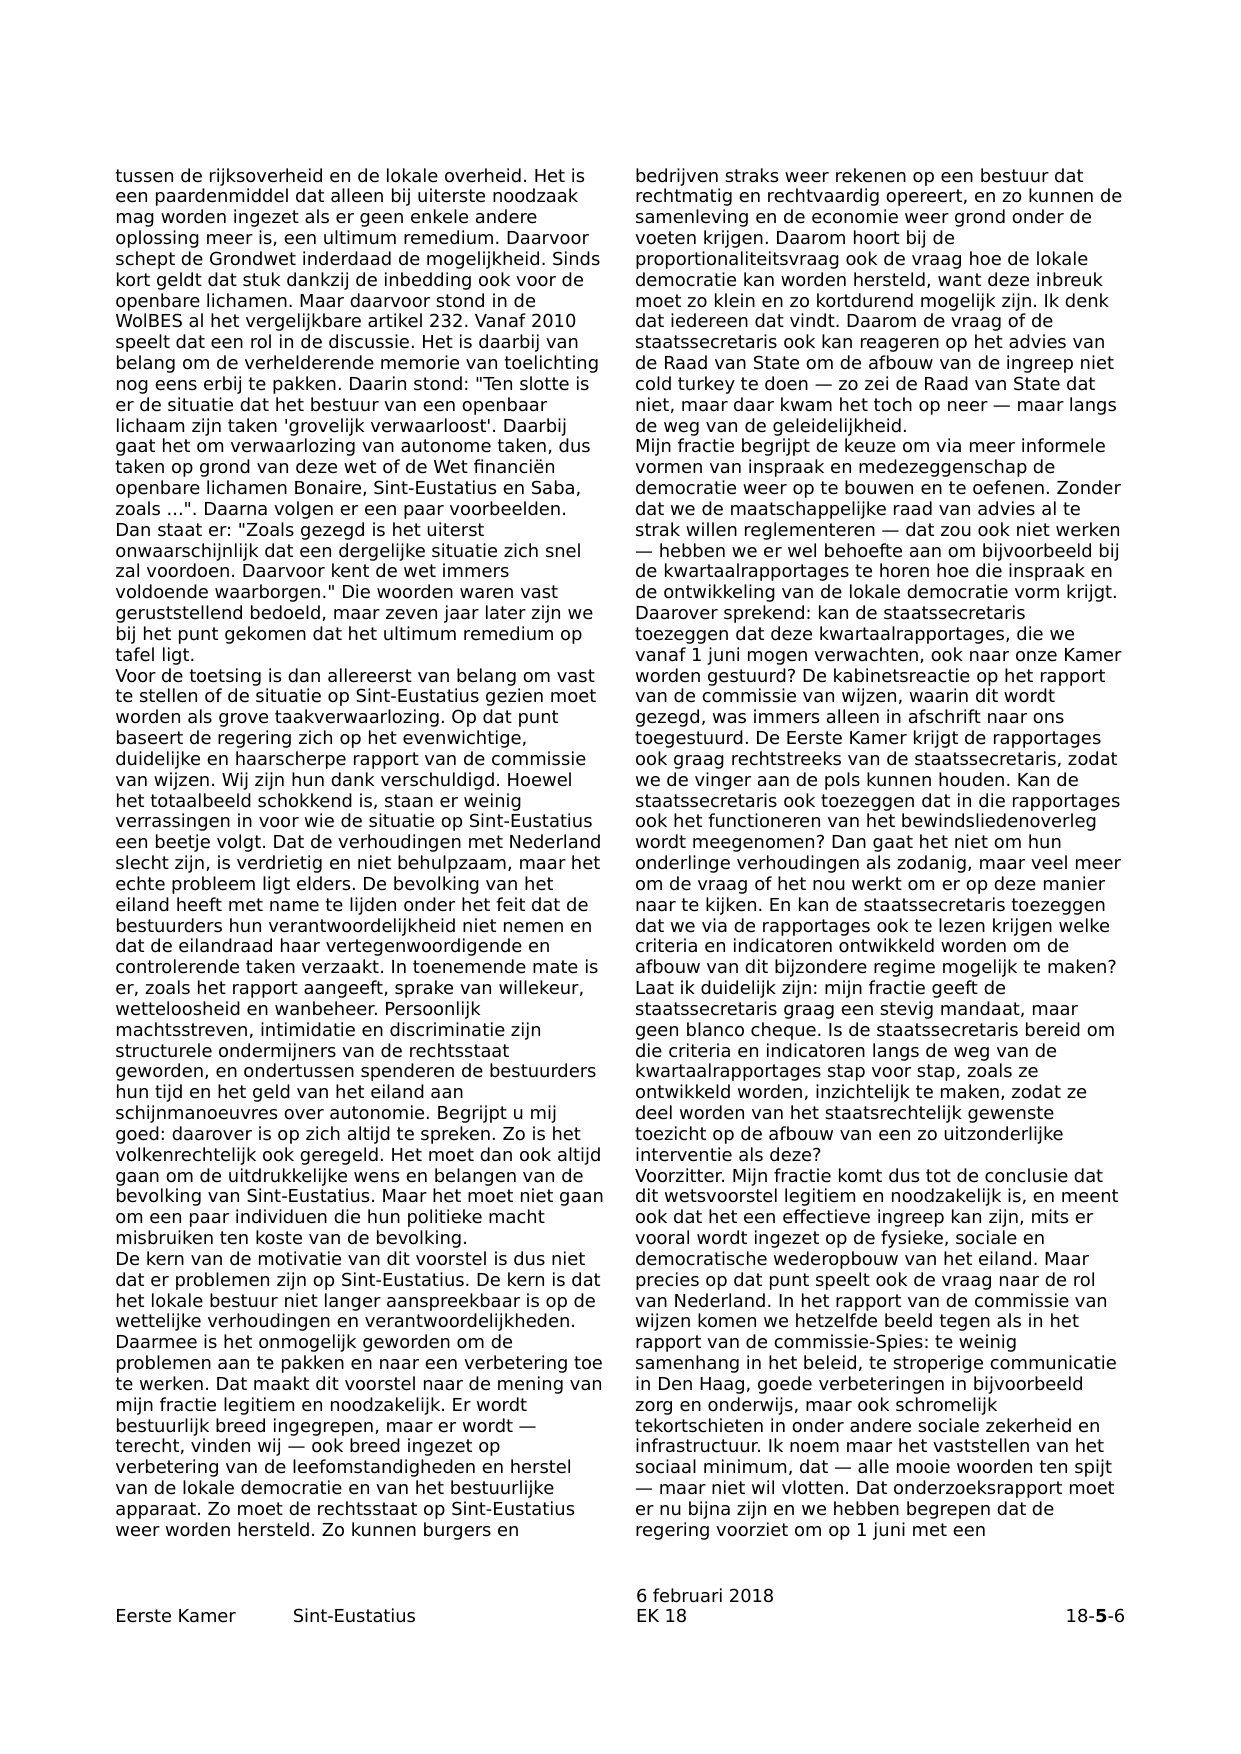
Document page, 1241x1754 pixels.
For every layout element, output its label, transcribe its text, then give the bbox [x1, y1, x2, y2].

text Voorzitter. Mijn fractie komt dus tot de conclusie dat dit wetsvoorstel legitiem en noodzakelijk is, en meent ook dat het een effectieve ingreep kan zijn, mits er vooral wordt ingezet op de fysieke, sociale en democratische wederopbouw van het eiland. Maar precies op dat punt speelt ook de vraag naar de rol van Nederland. In het rapport van de commissie van wijzen komen we hetzelfde beeld tegen als in het rapport van de commissie-Spies: te weinig samenhang in het beleid, te stroperige communicatie in Den Haag, goede verbeteringen in bijvoorbeeld zorg en onderwijs, maar ook schromelijk tekortschieten in onder andere sociale zekerheid en infrastructuur. Ik noem maar het vaststellen van het sociaal minimum, dat — alle mooie woorden ten spijt — maar niet wil vlotten. Dat onderzoeksrapport moet er nu bijna zijn en we hebben begrepen dat de regering voorziet om op 1 juni met een [635, 1165, 1125, 1540]
text Voor de toetsing is dan allereerst van belang om vast te stellen of de situatie op Sint-Eustatius gezien moet worden als grove taakverwaarlozing. Op dat punt baseert de regering zich op het evenwichtige, duidelijke en haarscherpe rapport van de commissie van wijzen. Wij zijn hun dank verschuldigd. Hoewel het totaalbeeld schokkend is, staan er weinig verrassingen in voor wie de situatie op Sint-Eustatius een beetje volgt. Dat de verhoudingen met Nederland slecht zijn, is verdrietig en niet behulpzaam, maar het echte probleem ligt elders. De bevolking van het eiland heeft met name te lijden onder het feit dat de bestuurders hun verantwoordelijkheid niet nemen en dat de eilandraad haar vertegenwoordigende en controlerende taken verzaakt. In toenemende mate is er, zoals het rapport aangeeft, sprake van willekeur, wetteloosheid en wanbeheer. Persoonlijk machtsstreven, intimidatie en discriminatie zijn structurele ondermijners van de rechtsstaat geworden, en ondertussen spenderen de bestuurders hun tijd en het geld van het eiland aan schijnmanoeuvres over autonomie. Begrijpt u mij goed: daarover is op zich altijd te spreken. Zo is het volkenrechtelijk ook geregeld. Het moet dan ook altijd gaan om de uitdrukkelijke wens en belangen van de bevolking van Sint-Eustatius. Maar het moet niet gaan om een paar individuen die hun politieke macht misbruiken ten koste van de bevolking. [115, 665, 605, 1249]
text Mijn fractie begrijpt de keuze om via meer informele vormen van inspraak en medezeggenschap de democratie weer op te bouwen en te oefenen. Zonder dat we de maatschappelijke raad van advies al te strak willen reglementeren — dat zou ook niet werken — hebben we er wel behoefte aan om bijvoorbeeld bij de kwartaalrapportages te horen hoe die inspraak en de ontwikkeling van de lokale democratie vorm krijgt. Daarover sprekend: kan de staatssecretaris toezeggen dat deze kwartaalrapportages, die we vanaf 1 juni mogen verwachten, ook naar onze Kamer worden gestuurd? De kabinetsreactie op het rapport van de commissie van wijzen, waarin dit wordt gezegd, was immers alleen in afschrift naar ons toegestuurd. De Eerste Kamer krijgt de rapportages ook graag rechtstreeks van de staatssecretaris, zodat we de vinger aan de pols kunnen houden. Kan de staatssecretaris ook toezeggen dat in die rapportages ook het functioneren van het bewindsliedenoverleg wordt meegenomen? Dan gaat het niet om hun onderlinge verhoudingen als zodanig, maar veel meer om de vraag of het nou werkt om er op deze manier naar te kijken. En kan de staatssecretaris toezeggen dat we via de rapportages ook te lezen krijgen welke criteria en indicatoren ontwikkeld worden om de afbouw van dit bijzondere regime mogelijk te maken? Laat ik duidelijk zijn: mijn fractie geeft de staatssecretaris graag een stevig mandaat, maar geen blanco cheque. Is de staatssecretaris bereid om die criteria en indicatoren langs de weg van de kwartaalrapportages stap voor stap, zoals ze ontwikkeld worden, inzichtelijk te maken, zodat ze deel worden van het staatsrechtelijk gewenste toezicht op de afbouw van een zo uitzonderlijke interventie als deze? [635, 436, 1125, 1165]
text De kern van de motivatie van dit voorstel is dus niet dat er problemen zijn op Sint-Eustatius. De kern is dat het lokale bestuur niet langer aanspreekbaar is op de wettelijke verhoudingen en verantwoordelijkheden. Daarmee is het onmogelijk geworden om de problemen aan te pakken en naar een verbetering toe te werken. Dat maakt dit voorstel naar de mening van mijn fractie legitiem en noodzakelijk. Er wordt bestuurlijk breed ingegrepen, maar er wordt — terecht, vinden wij — ook breed ingezet op verbetering van de leefomstandigheden en herstel van de lokale democratie en van het bestuurlijke apparaat. Zo moet de rechtsstaat op Sint-Eustatius weer worden hersteld. Zo kunnen burgers en [115, 1249, 605, 1540]
text tussen de rijksoverheid en de lokale overheid. Het is een paardenmiddel dat alleen bij uiterste noodzaak mag worden ingezet als er geen enkele andere oplossing meer is, een ultimum remedium. Daarvoor schept de Grondwet inderdaad de mogelijkheid. Sinds kort geldt dat stuk dankzij de inbedding ook voor de openbare lichamen. Maar daarvoor stond in de WolBES al het vergelijkbare artikel 232. Vanaf 2010 speelt dat een rol in de discussie. Het is daarbij van belang om de verhelderende memorie van toelichting nog eens erbij te pakken. Daarin stond: "Ten slotte is er de situatie dat het bestuur van een openbaar lichaam zijn taken 'grovelijk verwaarloost'. Daarbij gaat het om verwaarlozing van autonome taken, dus taken op grond van deze wet of de Wet financiën openbare lichamen Bonaire, Sint-Eustatius en Saba, zoals ...". Daarna volgen er een paar voorbeelden. Dan staat er: "Zoals gezegd is het uiterst onwaarschijnlijk dat een dergelijke situatie zich snel zal voordoen. Daarvoor kent de wet immers voldoende waarborgen." Die woorden waren vast geruststellend bedoeld, maar zeven jaar later zijn we bij het punt gekomen dat het ultimum remedium op tafel ligt. [115, 165, 605, 665]
text bedrijven straks weer rekenen op een bestuur dat rechtmatig en rechtvaardig opereert, en zo kunnen de samenleving en de economie weer grond onder de voeten krijgen. Daarom hoort bij de proportionaliteitsvraag ook de vraag hoe de lokale democratie kan worden hersteld, want deze inbreuk moet zo klein en zo kortdurend mogelijk zijn. Ik denk dat iedereen dat vindt. Daarom de vraag of de staatssecretaris ook kan reageren op het advies van de Raad van State om de afbouw van de ingreep niet cold turkey te doen — zo zei de Raad van State dat niet, maar daar kwam het toch op neer — maar langs de weg van de geleidelijkheid. [635, 165, 1125, 436]
